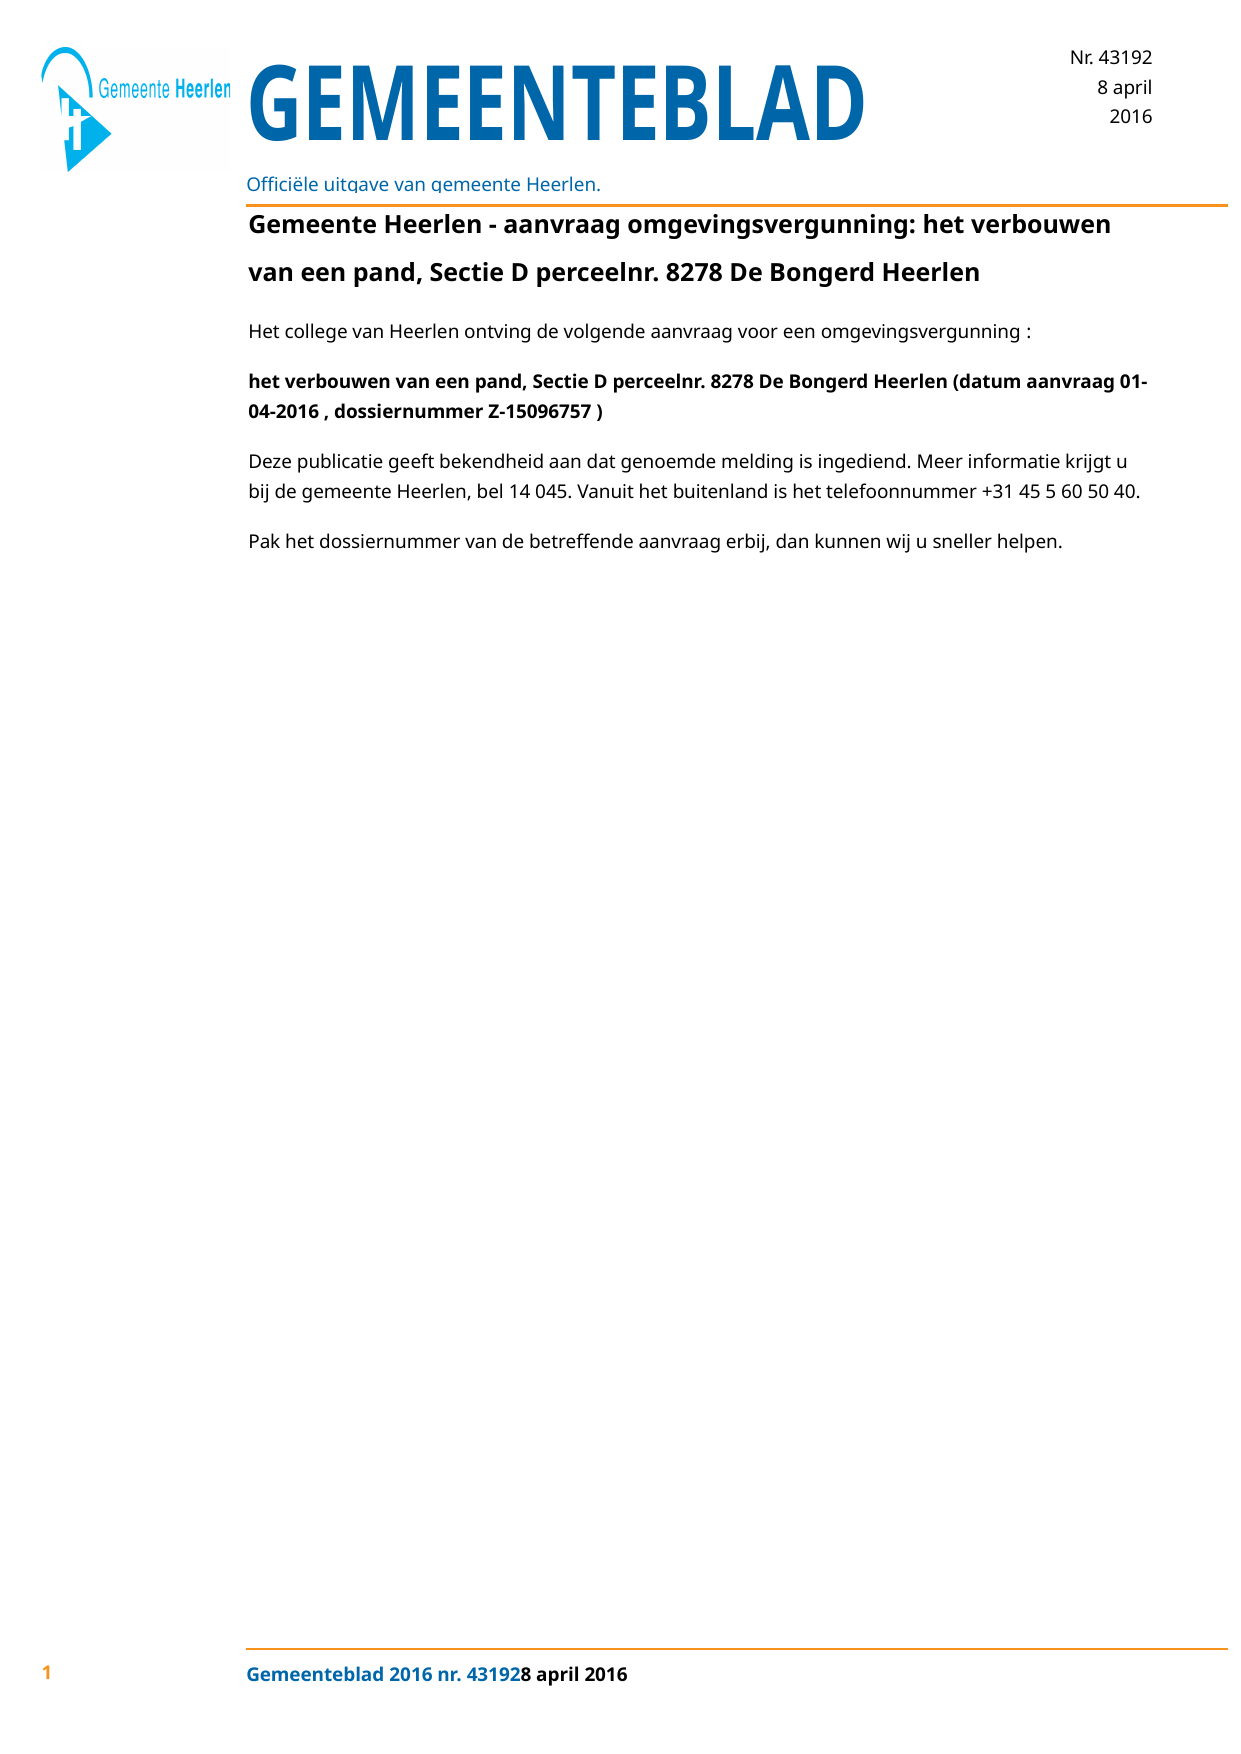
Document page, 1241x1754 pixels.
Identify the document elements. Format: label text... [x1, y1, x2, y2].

picture [41, 47, 58, 70]
text Gemeente Heerlen - aanvraag omgevingsvergunning: het verbouwen van een pand, Sectie D perceelnr. 8278 De Bongerd Heerlen [248, 207, 1152, 288]
picture [41, 47, 231, 172]
text het verbouwen van een pand, Sectie D perceelnr. 8278 De Bongerd Heerlen (datum aanvraag 01-04-2016 , dossiernummer Z-15096757 ) [248, 368, 1152, 424]
text Deze publicatie geeft bekendheid aan dat genoemde melding is ingediend. Meer informatie krijgt u bij de gemeente Heerlen, bel 14 045. Vanuit het buitenland is het telefoonnummer +31 45 5 60 50 40. [248, 448, 1152, 504]
text Het college van Heerlen ontving de volgende aanvraag voor een omgevingsvergunning : [248, 318, 1152, 344]
text Pak het dossiernummer van de betreffende aanvraag erbij, dan kunnen wij u sneller helpen. [248, 528, 1152, 554]
